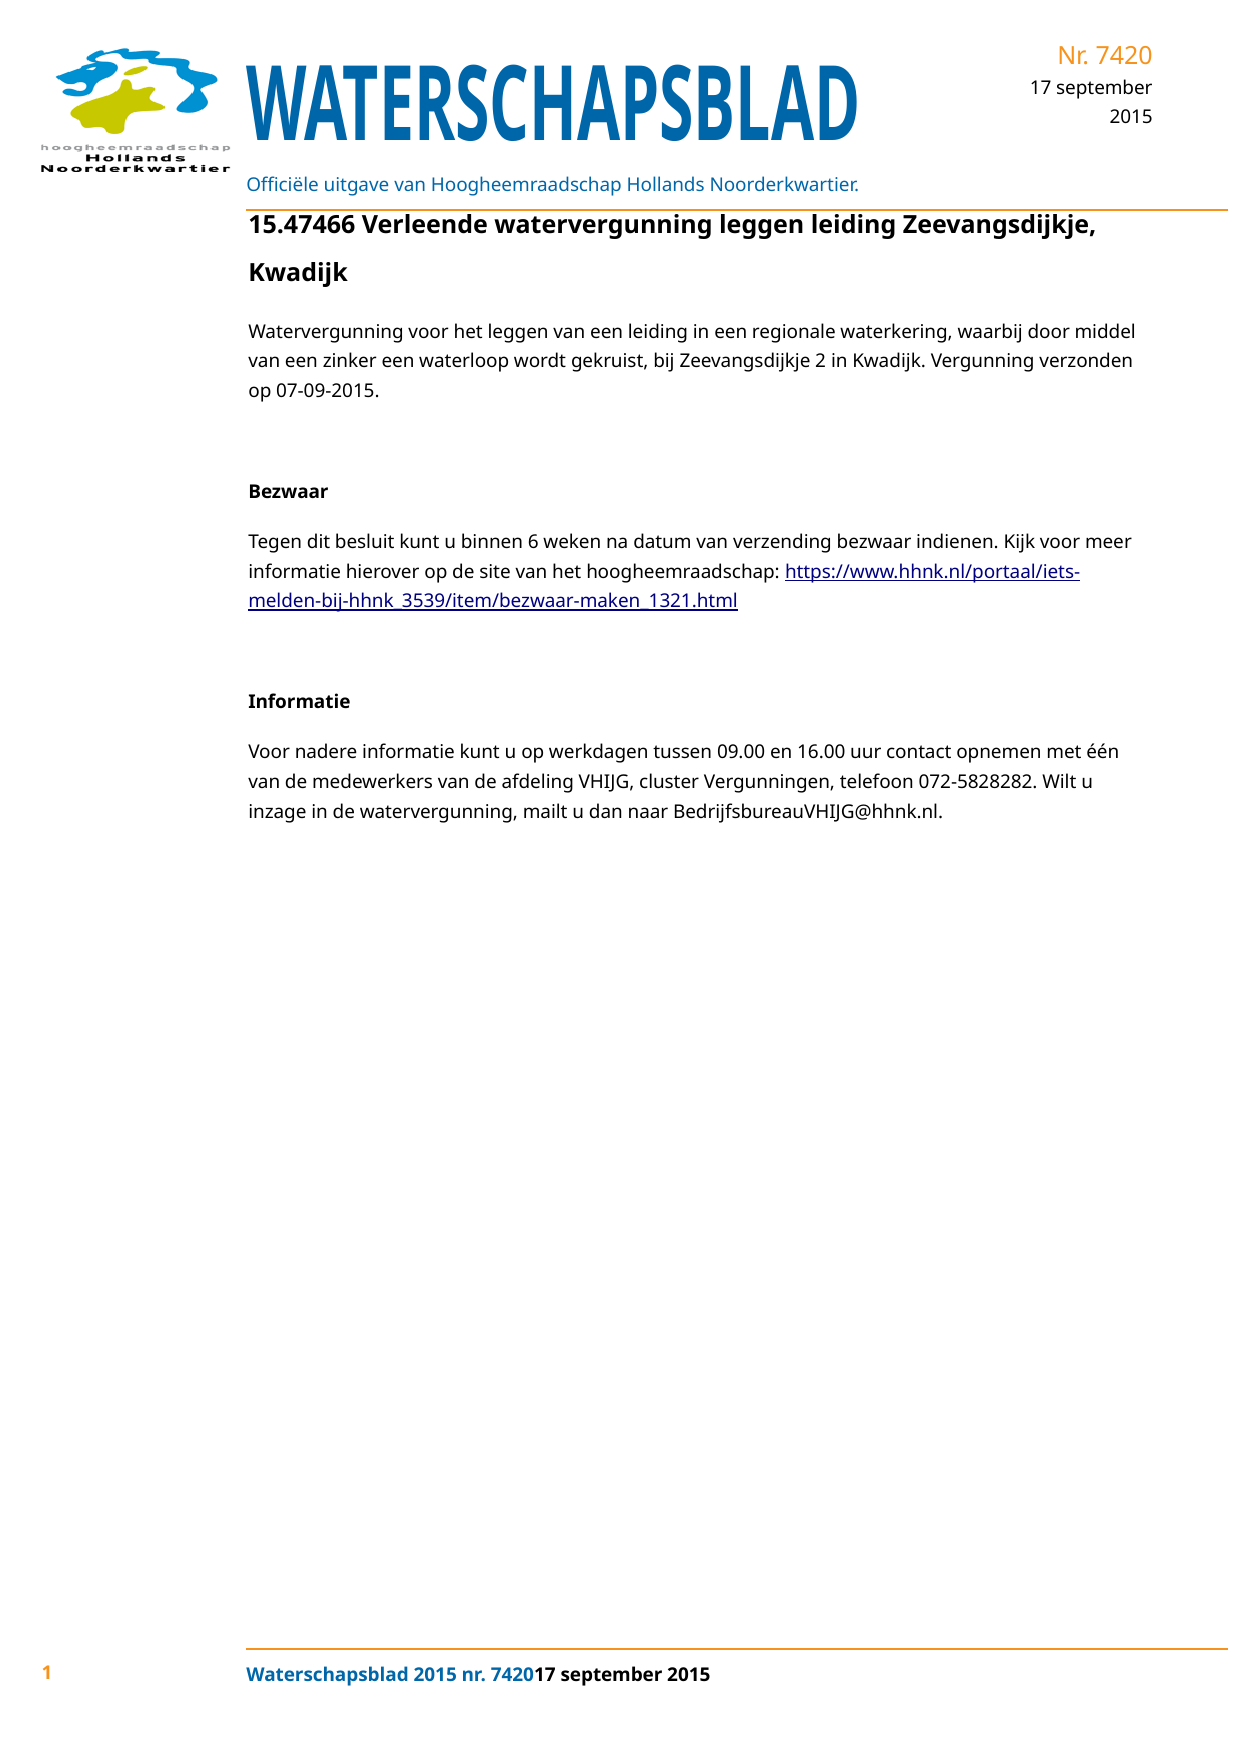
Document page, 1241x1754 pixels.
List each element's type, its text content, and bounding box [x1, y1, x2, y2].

text Tegen dit besluit kunt u binnen 6 weken na datum van verzending bezwaar indienen. Kijk voor meer informatie hierover op de site van het hoogheemraadschap: https://www.hhnk.nl/portaal/iets-melden-bij-hhnk_3539/item/bezwaar-maken_1321.html [248, 528, 1152, 613]
text Bezwaar [248, 478, 1152, 504]
text Watervergunning voor het leggen van een leiding in een regionale waterkering, waarbij door middel van een zinker een waterloop wordt gekruist, bij Zeevangsdijkje 2 in Kwadijk. Vergunning verzonden op 07-09-2015. [248, 318, 1152, 403]
picture [41, 47, 231, 172]
text Informatie [248, 688, 1152, 714]
text 15.47466 Verleende watervergunning leggen leiding Zeevangsdijkje, Kwadijk [248, 211, 1152, 288]
text Voor nadere informatie kunt u op werkdagen tussen 09.00 en 16.00 uur contact opnemen met één van de medewerkers van de afdeling VHIJG, cluster Vergunningen, telefoon 072-5828282. Wilt u inzage in de watervergunning, mailt u dan naar BedrijfsbureauVHIJG@hhnk.nl. [248, 739, 1152, 824]
